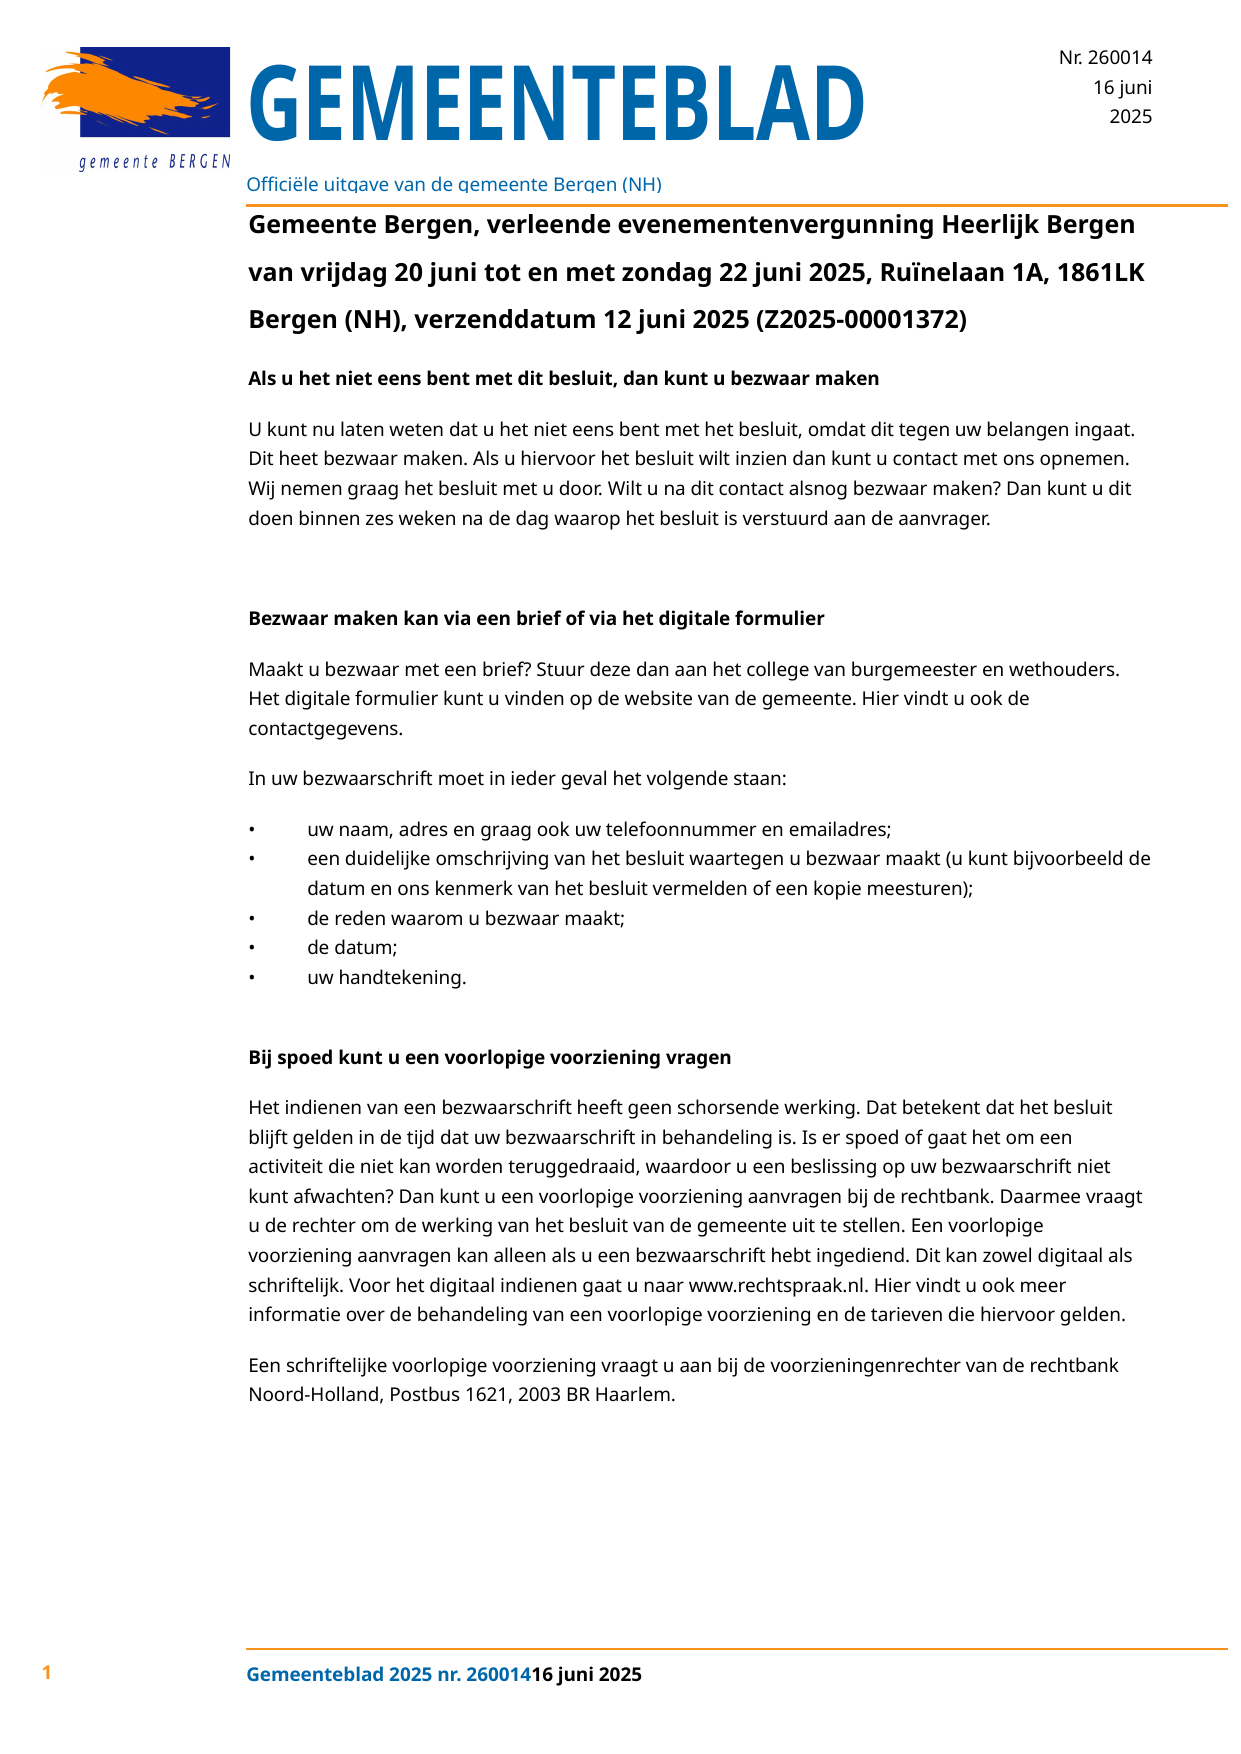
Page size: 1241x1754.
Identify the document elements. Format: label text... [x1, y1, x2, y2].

text Een schriftelijke voorlopige voorziening vraagt u aan bij de voorzieningenrechter van de rechtbank Noord-Holland, Postbus 1621, 2003 BR Haarlem. [248, 1352, 1152, 1407]
text Maakt u bezwaar met een brief? Stuur deze dan aan het college van burgemeester en wethouders. Het digitale formulier kunt u vinden op de website van de gemeente. Hier vindt u ook de contactgegevens. [248, 656, 1152, 741]
text In uw bezwaarschrift moet in ieder geval het volgende staan: [248, 766, 1152, 791]
list een duidelijke omschrijving van het besluit waartegen u bezwaar maakt (u kunt bijvoorbeeld de datum en ons kenmerk van het besluit vermelden of een kopie meesturen); [248, 846, 1152, 901]
text Gemeente Bergen, verleende evenementenvergunning Heerlijk Bergen van vrijdag 20 juni tot en met zondag 22 juni 2025, Ruïnelaan 1A, 1861LK Bergen (NH), verzenddatum 12 juni 2025 (Z2025-00001372) [248, 207, 1152, 336]
picture [41, 47, 231, 172]
text Het indienen van een bezwaarschrift heeft geen schorsende werking. Dat betekent dat het besluit blijft gelden in de tijd dat uw bezwaarschrift in behandeling is. Is er spoed of gaat het om een activiteit die niet kan worden teruggedraaid, waardoor u een beslissing op uw bezwaarschrift niet kunt afwachten? Dan kunt u een voorlopige voorziening aanvragen bij de rechtbank. Daarmee vraagt u de rechter om de werking van het besluit van de gemeente uit te stellen. Een voorlopige voorziening aanvragen kan alleen als u een bezwaarschrift hebt ingediend. Dit kan zowel digitaal als schriftelijk. Voor het digitaal indienen gaat u naar www.rechtspraak.nl. Hier vindt u ook meer informatie over de behandeling van een voorlopige voorziening en de tarieven die hiervoor gelden. [248, 1094, 1152, 1327]
list de datum; [248, 934, 1152, 960]
text Bezwaar maken kan via een brief of via het digitale formulier [248, 606, 1152, 631]
text U kunt nu laten weten dat u het niet eens bent met het besluit, omdat dit tegen uw belangen ingaat. Dit heet bezwaar maken. Als u hiervoor het besluit wilt inzien dan kunt u contact met ons opnemen. Wij nemen graag het besluit met u door. Wilt u na dit contact alsnog bezwaar maken? Dan kunt u dit doen binnen zes weken na de dag waarop het besluit is verstuurd aan de aanvrager. [248, 416, 1152, 530]
text Als u het niet eens bent met dit besluit, dan kunt u bezwaar maken [248, 366, 1152, 391]
text Bij spoed kunt u een voorlopige voorziening vragen [248, 1044, 1152, 1069]
list uw naam, adres en graag ook uw telefoonnummer en emailadres; [248, 816, 1152, 842]
list uw handtekening. [248, 964, 1152, 989]
list de reden waarom u bezwaar maakt; [248, 905, 1152, 930]
